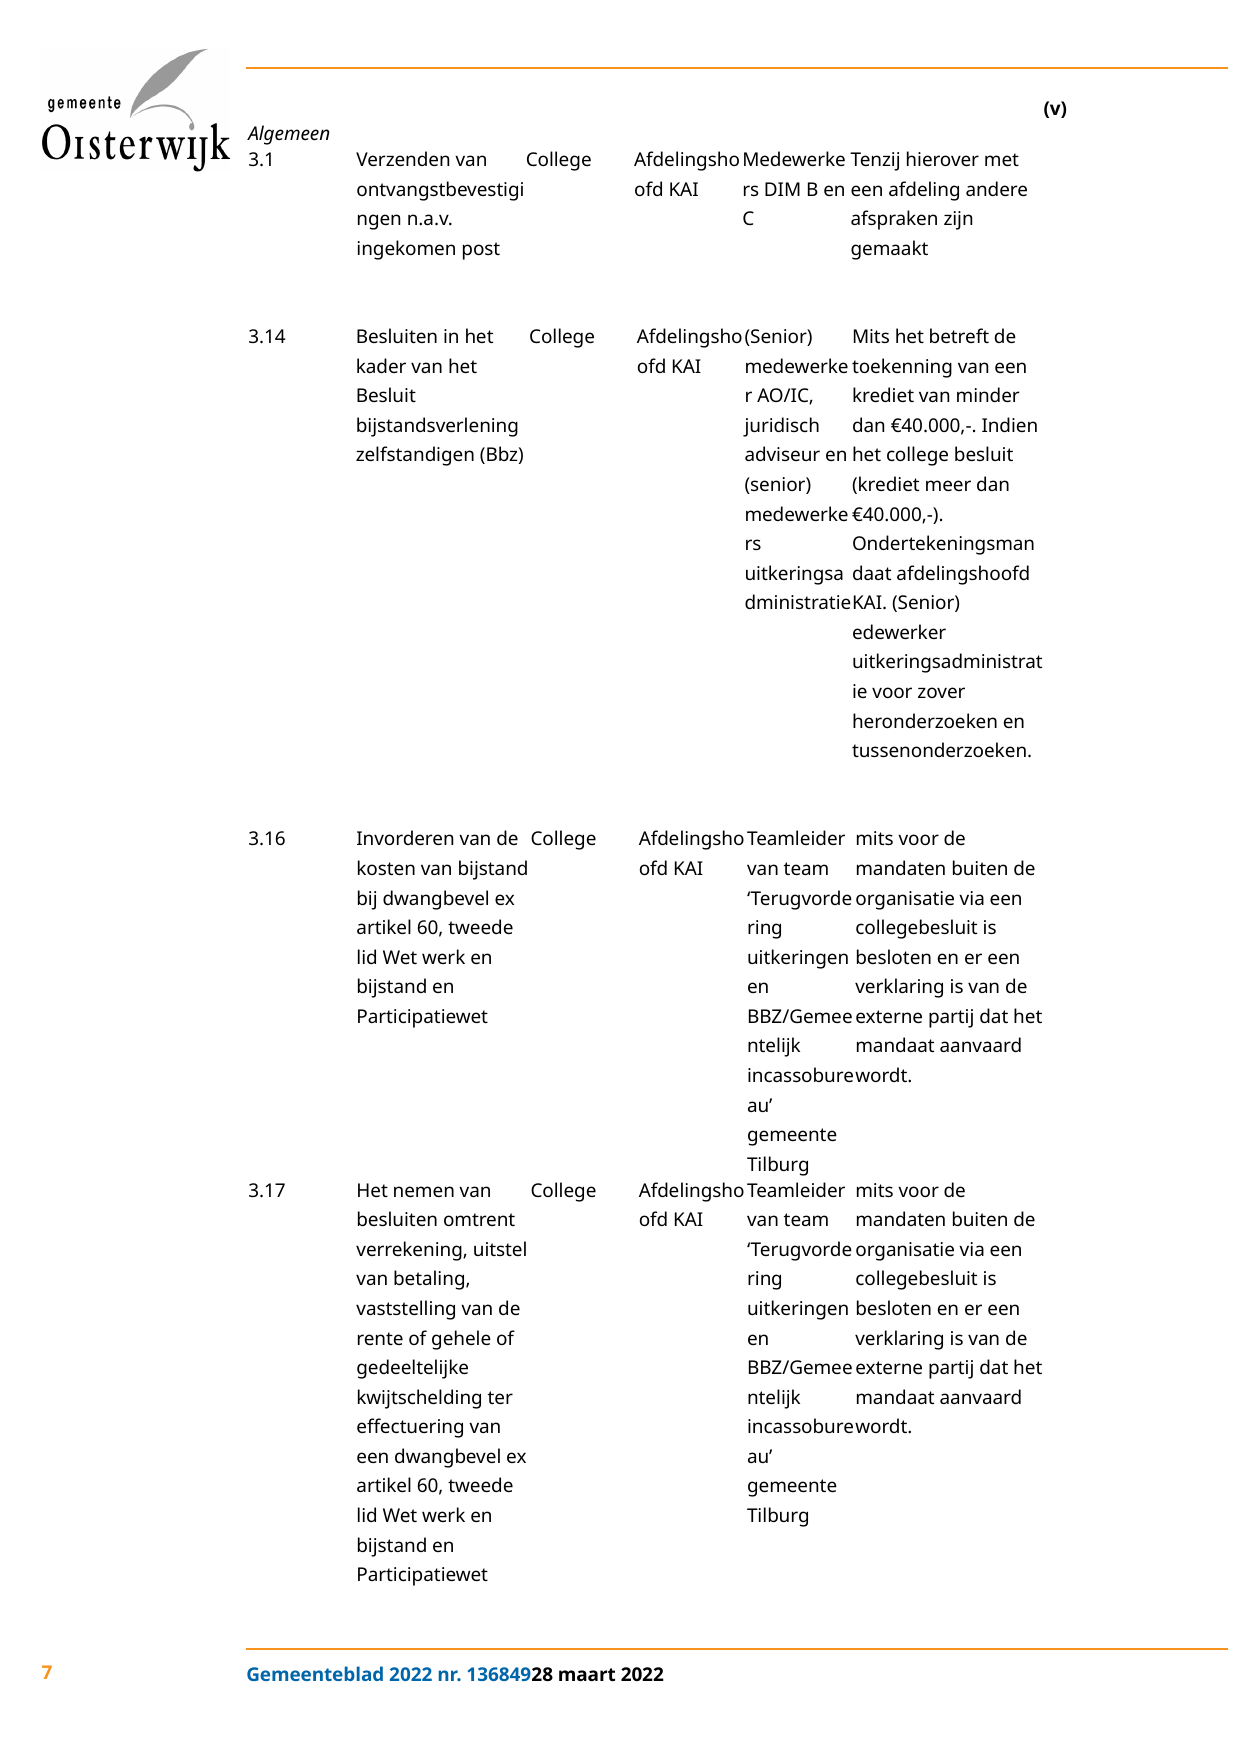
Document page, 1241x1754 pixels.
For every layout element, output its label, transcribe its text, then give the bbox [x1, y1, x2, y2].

table_cell [1043, 121, 1152, 146]
table_cell [634, 95, 742, 121]
table_header Invorderen van de kosten van bijstand bij dwangbevel ex artikel 60, tweede lid Wet werk en bijstand en Participatiewet [356, 826, 530, 1177]
table_cell mits voor de mandaten buiten de organisatie via een collegebesluit is besloten en er een verklaring is van de externe partij dat het mandaat aanvaard wordt. [855, 1177, 1043, 1587]
picture [41, 47, 231, 172]
table_header 3.16 [248, 826, 356, 1177]
table_cell 3.17 [248, 1177, 356, 1587]
table_header College [530, 826, 638, 1177]
table_header [1044, 323, 1152, 763]
table_header [1043, 826, 1152, 1177]
table_header (Senior) medewerker AO/IC, juridisch adviseur en (senior) medewerkers uitkeringsadministratie [744, 323, 852, 763]
table_cell Teamleider van team ‘Terugvordering uitkeringen en BBZ/Gemeentelijk incassobureau’ gemeente Tilburg [747, 1177, 855, 1587]
table_header Teamleider van team ‘Terugvordering uitkeringen en BBZ/Gemeentelijk incassobureau’ gemeente Tilburg [747, 826, 855, 1177]
table_cell [526, 95, 634, 121]
table_cell [248, 95, 356, 121]
table_header Afdelingshoofd KAI [637, 323, 744, 763]
table_header Besluiten in het kader van het Besluit bijstandsverlening zelfstandigen (Bbz) [356, 323, 529, 763]
table_cell [850, 95, 1043, 121]
table_cell Medewerkers DIM B en C [742, 146, 850, 261]
table_cell Tenzij hierover met een afdeling andere afspraken zijn gemaakt [850, 146, 1043, 261]
table_cell [356, 95, 526, 121]
table_header College [529, 323, 637, 763]
table_cell Het nemen van besluiten omtrent verrekening, uitstel van betaling, vaststelling van de rente of gehele of gedeeltelijke kwijtschelding ter effectuering van een dwangbevel ex artikel 60, tweede lid Wet werk en bijstand en Participatiewet [356, 1177, 530, 1587]
table_header Mits het betreft de toekenning van een krediet van minder dan €40.000,-. Indien het college besluit (krediet meer dan €40.000,-). Ondertekeningsmandaat afdelingshoofd KAI. (Senior) edewerker uitkeringsadministratie voor zover heronderzoeken en tussenonderzoeken. [852, 323, 1044, 763]
table_cell [1043, 146, 1152, 261]
table_cell Verzenden van ontvangstbevestigingen n.a.v. ingekomen post [356, 146, 526, 261]
table_header Afdelingshoofd KAI [639, 826, 747, 1177]
table_header mits voor de mandaten buiten de organisatie via een collegebesluit is besloten en er een verklaring is van de externe partij dat het mandaat aanvaard wordt. [855, 826, 1043, 1177]
table_cell College [526, 146, 634, 261]
table_header 3.14 [248, 323, 356, 763]
table_cell College [530, 1177, 638, 1587]
table_cell Algemeen [248, 121, 1043, 146]
table_cell [742, 95, 850, 121]
table_cell [1043, 1177, 1152, 1587]
table_cell 3.1 [248, 146, 356, 261]
table_cell Afdelingshoofd KAI [639, 1177, 747, 1587]
table_cell (v) [1043, 95, 1152, 121]
table_cell Afdelingshoofd KAI [634, 146, 742, 261]
